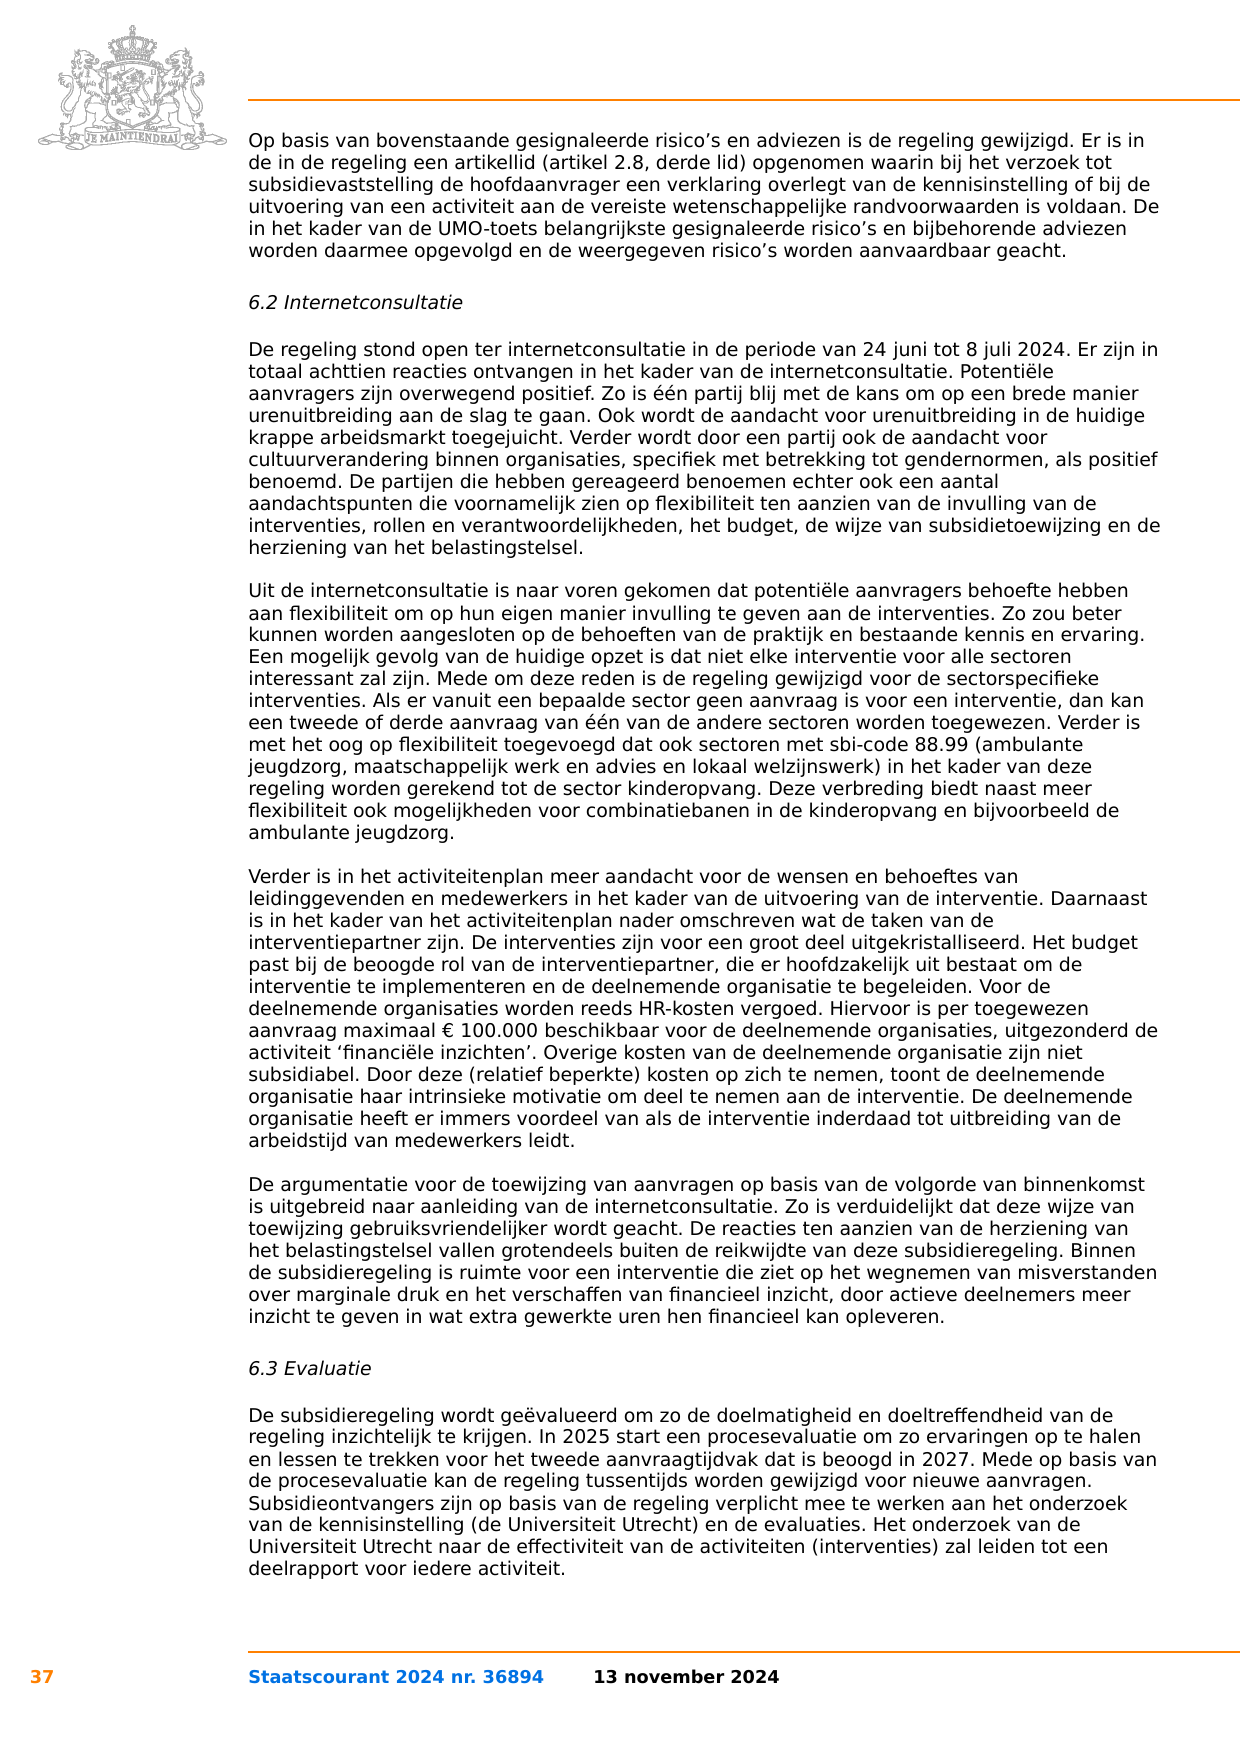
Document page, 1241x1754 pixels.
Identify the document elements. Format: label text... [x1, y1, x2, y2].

text Verder is in het activiteitenplan meer aandacht voor de wensen en behoeftes van leidinggevenden en medewerkers in het kader van de uitvoering van de interventie. Daarnaast is in het kader van het activiteitenplan nader omschreven wat de taken van de interventiepartner zijn. De interventies zijn voor een groot deel uitgekristalliseerd. Het budget past bij de beoogde rol van de interventiepartner, die er hoofdzakelijk uit bestaat om de interventie te implementeren en de deelnemende organisatie te begeleiden. Voor de deelnemende organisaties worden reeds HR-kosten vergoed. Hiervoor is per toegewezen aanvraag maximaal € 100.000 beschikbaar voor de deelnemende organisaties, uitgezonderd de activiteit ‘financiële inzichten’. Overige kosten van de deelnemende organisatie zijn niet subsidiabel. Door deze (relatief beperkte) kosten op zich te nemen, toont de deelnemende organisatie haar intrinsieke motivatie om deel te nemen aan de interventie. De deelnemende organisatie heeft er immers voordeel van als de interventie inderdaad tot uitbreiding van de arbeidstijd van medewerkers leidt. [248, 866, 1163, 1152]
text Uit de internetconsultatie is naar voren gekomen dat potentiële aanvragers behoefte hebben aan flexibiliteit om op hun eigen manier invulling te geven aan de interventies. Zo zou beter kunnen worden aangesloten op de behoeften van de praktijk en bestaande kennis en ervaring. Een mogelijk gevolg van de huidige opzet is dat niet elke interventie voor alle sectoren interessant zal zijn. Mede om deze reden is de regeling gewijzigd voor de sectorspecifieke interventies. Als er vanuit een bepaalde sector geen aanvraag is voor een interventie, dan kan een tweede of derde aanvraag van één van de andere sectoren worden toegewezen. Verder is met het oog op flexibiliteit toegevoegd dat ook sectoren met sbi-code 88.99 (ambulante jeugdzorg, maatschappelijk werk en advies en lokaal welzijnswerk) in het kader van deze regeling worden gerekend tot de sector kinderopvang. Deze verbreding biedt naast meer flexibiliteit ook mogelijkheden voor combinatiebanen in de kinderopvang en bijvoorbeeld de ambulante jeugdzorg. [248, 580, 1163, 844]
text De subsidieregeling wordt geëvalueerd om zo de doelmatigheid en doeltreffendheid van de regeling inzichtelijk te krijgen. In 2025 start een procesevaluatie om zo ervaringen op te halen en lessen te trekken voor het tweede aanvraagtijdvak dat is beoogd in 2027. Mede op basis van de procesevaluatie kan de regeling tussentijds worden gewijzigd voor nieuwe aanvragen. Subsidieontvangers zijn op basis van de regeling verplicht mee te werken aan het onderzoek van de kennisinstelling (de Universiteit Utrecht) en de evaluaties. Het onderzoek van de Universiteit Utrecht naar de effectiviteit van de activiteiten (interventies) zal leiden tot een deelrapport voor iedere activiteit. [248, 1404, 1163, 1580]
text De argumentatie voor de toewijzing van aanvragen op basis van de volgorde van binnenkomst is uitgebreid naar aanleiding van de internetconsultatie. Zo is verduidelijkt dat deze wijze van toewijzing gebruiksvriendelijker wordt geacht. De reacties ten aanzien van de herziening van het belastingstelsel vallen grotendeels buiten de reikwijdte van deze subsidieregeling. Binnen de subsidieregeling is ruimte voor een interventie die ziet op het wegnemen van misverstanden over marginale druk en het verschaffen van financieel inzicht, door actieve deelnemers meer inzicht te geven in wat extra gewerkte uren hen financieel kan opleveren. [248, 1174, 1163, 1327]
subtitle 6.2 Internetconsultatie [248, 292, 1163, 314]
picture [38, 25, 227, 150]
subtitle 6.3 Evaluatie [248, 1357, 1163, 1379]
text Op basis van bovenstaande gesignaleerde risico’s en adviezen is de regeling gewijzigd. Er is in de in de regeling een artikellid (artikel 2.8, derde lid) opgenomen waarin bij het verzoek tot subsidievaststelling de hoofdaanvrager een verklaring overlegt van de kennisinstelling of bij de uitvoering van een activiteit aan de vereiste wetenschappelijke randvoorwaarden is voldaan. De in het kader van de UMO-toets belangrijkste gesignaleerde risico’s en bijbehorende adviezen worden daarmee opgevolgd en de weergegeven risico’s worden aanvaardbaar geacht. [248, 130, 1163, 262]
text De regeling stond open ter internetconsultatie in de periode van 24 juni tot 8 juli 2024. Er zijn in totaal achttien reacties ontvangen in het kader van de internetconsultatie. Potentiële aanvragers zijn overwegend positief. Zo is één partij blij met de kans om op een brede manier urenuitbreiding aan de slag te gaan. Ook wordt de aandacht voor urenuitbreiding in de huidige krappe arbeidsmarkt toegejuicht. Verder wordt door een partij ook de aandacht voor cultuurverandering binnen organisaties, specifiek met betrekking tot gendernormen, als positief benoemd. De partijen die hebben gereageerd benoemen echter ook een aantal aandachtspunten die voornamelijk zien op flexibiliteit ten aanzien van de invulling van de interventies, rollen en verantwoordelijkheden, het budget, de wijze van subsidietoewijzing en de herziening van het belastingstelsel. [248, 339, 1163, 558]
